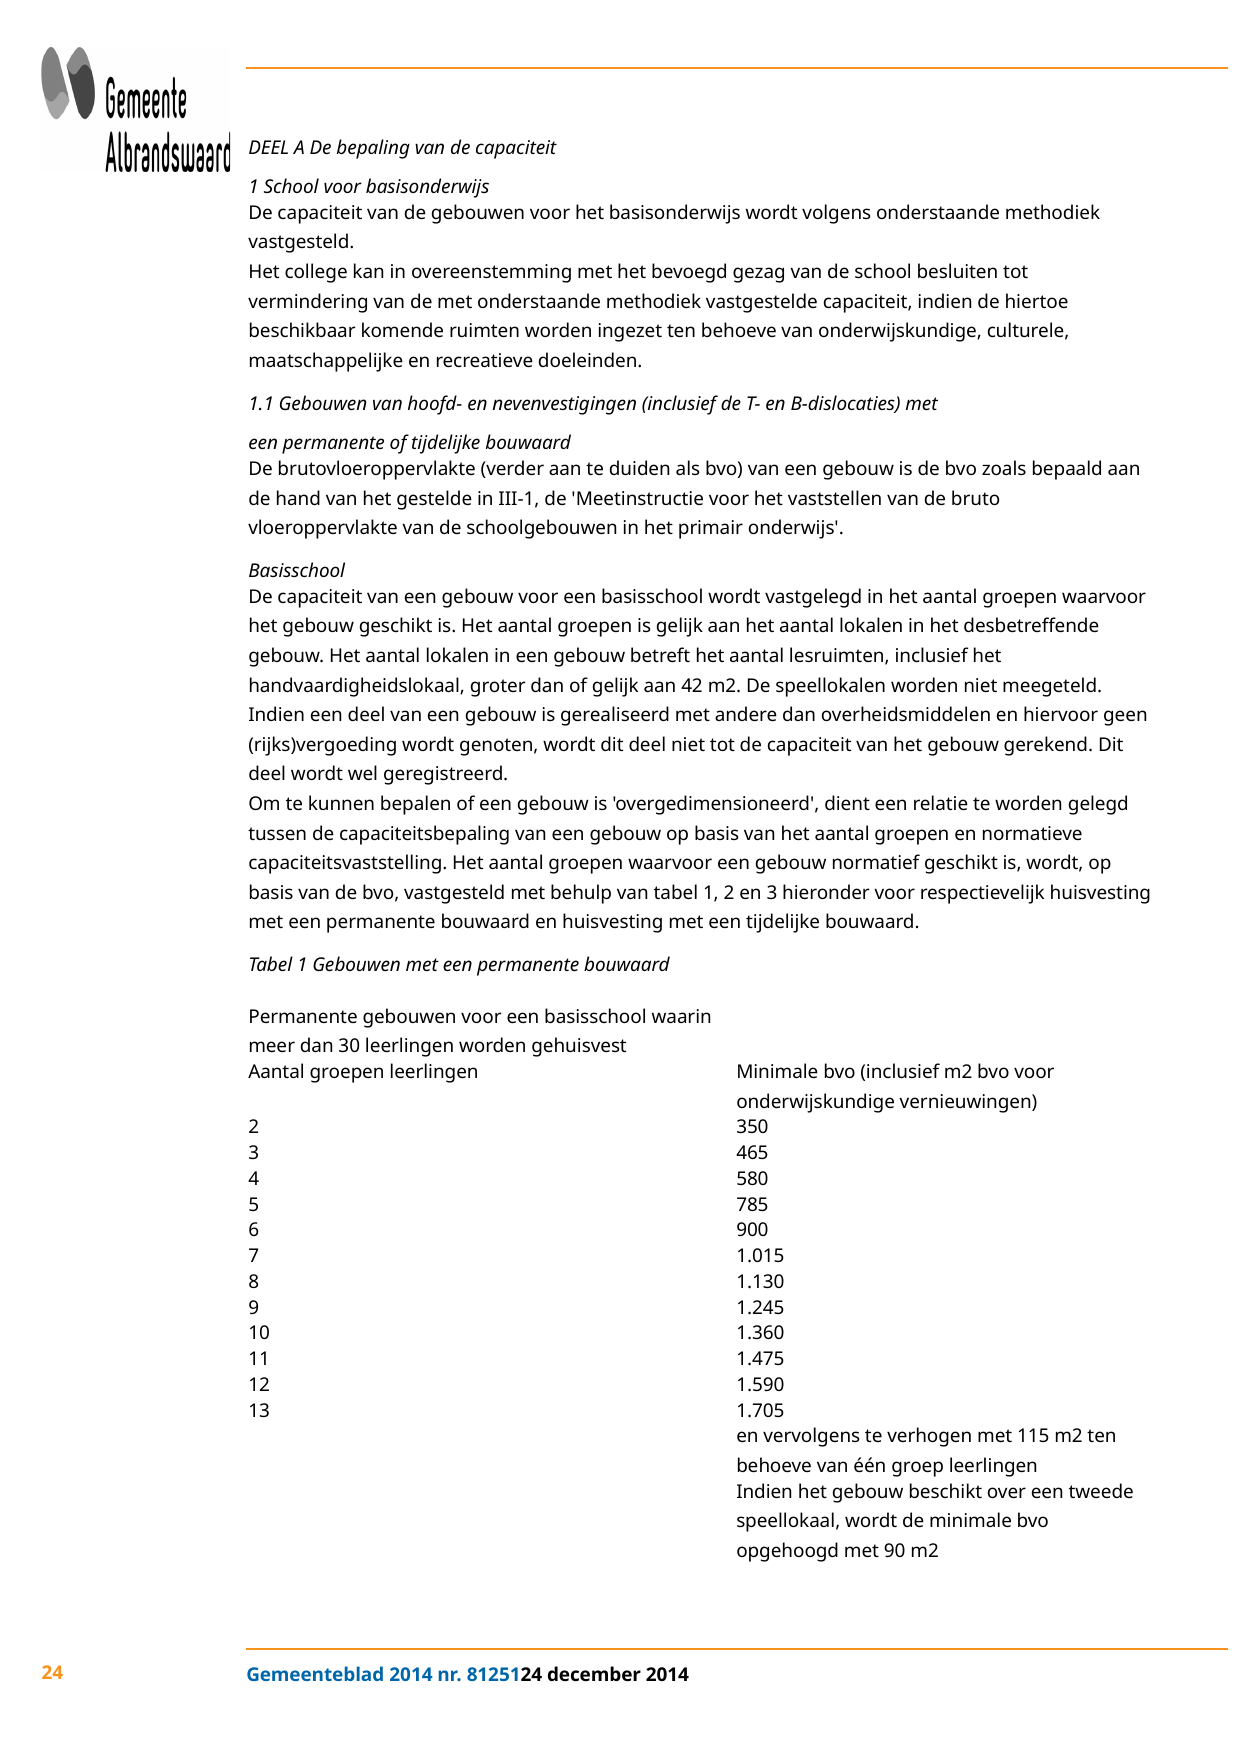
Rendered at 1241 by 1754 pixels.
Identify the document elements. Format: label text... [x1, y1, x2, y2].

table_cell en vervolgens te verhogen met 115 m2 ten behoeve van één groep leerlingen [736, 1423, 1152, 1478]
table_cell 1.245 [736, 1294, 1152, 1319]
table_cell 10 [248, 1320, 736, 1345]
table_cell 11 [248, 1345, 736, 1371]
table_cell 785 [736, 1191, 1152, 1217]
table_cell 1.130 [736, 1268, 1152, 1294]
table_cell 6 [248, 1217, 736, 1242]
text Om te kunnen bepalen of een gebouw is 'overgedimensioneerd', dient een relatie te worden gelegd tussen de capaciteitsbepaling van een gebouw op basis van het aantal groepen en normatieve capaciteitsvaststelling. Het aantal groepen waarvoor een gebouw normatief geschikt is, wordt, op basis van de bvo, vastgesteld met behulp van tabel 1, 2 en 3 hieronder voor respectievelijk huisvesting met een permanente bouwaard en huisvesting met een tijdelijke bouwaard. [248, 790, 1152, 934]
table_cell 8 [248, 1268, 736, 1294]
text Het college kan in overeenstemming met het bevoegd gezag van de school besluiten tot vermindering van de met onderstaande methodiek vastgestelde capaciteit, indien de hiertoe beschikbaar komende ruimten worden ingezet ten behoeve van onderwijskundige, culturele, maatschappelijke en recreatieve doeleinden. [248, 258, 1152, 373]
table_cell 13 [248, 1397, 736, 1422]
table_cell 1.015 [736, 1243, 1152, 1268]
text een permanente of tijdelijke bouwaard [248, 429, 1152, 455]
text 1.1 Gebouwen van hoofd- en nevenvestigingen (inclusief de T- en B-dislocaties) met [248, 390, 1152, 416]
table_cell [248, 1478, 736, 1563]
table_cell Aantal groepen leerlingen [248, 1059, 736, 1114]
text DEEL A De bepaling van de capaciteit [248, 134, 1152, 160]
table_header Permanente gebouwen voor een basisschool waarin meer dan 30 leerlingen worden gehuisvest [248, 1003, 736, 1058]
text Basisschool [248, 557, 1152, 583]
table_cell 580 [736, 1165, 1152, 1191]
text Indien een deel van een gebouw is gerealiseerd met andere dan overheidsmiddelen en hiervoor geen (rijks)vergoeding wordt genoten, wordt dit deel niet tot de capaciteit van het gebouw gerekend. Dit deel wordt wel geregistreerd. [248, 701, 1152, 786]
text Tabel 1 Gebouwen met een permanente bouwaard [248, 952, 1152, 977]
table_cell 12 [248, 1371, 736, 1397]
table_cell 2 [248, 1114, 736, 1139]
table_cell 1.360 [736, 1320, 1152, 1345]
text De capaciteit van een gebouw voor een basisschool wordt vastgelegd in het aantal groepen waarvoor het gebouw geschikt is. Het aantal groepen is gelijk aan het aantal lokalen in het desbetreffende gebouw. Het aantal lokalen in een gebouw betreft het aantal lesruimten, inclusief het handvaardigheidslokaal, groter dan of gelijk aan 42 m2. De speellokalen worden niet meegeteld. [248, 583, 1152, 698]
picture [41, 47, 231, 172]
table_cell 1.590 [736, 1371, 1152, 1397]
table_cell 350 [736, 1114, 1152, 1139]
table_cell Minimale bvo (inclusief m2 bvo voor onderwijskundige vernieuwingen) [736, 1059, 1152, 1114]
table_cell 5 [248, 1191, 736, 1217]
table_cell 9 [248, 1294, 736, 1319]
text De capaciteit van de gebouwen voor het basisonderwijs wordt volgens onderstaande methodiek vastgesteld. [248, 199, 1152, 254]
table_cell 3 [248, 1140, 736, 1165]
table_cell 1.475 [736, 1345, 1152, 1371]
table_cell Indien het gebouw beschikt over een tweede speellokaal, wordt de minimale bvo opgehoogd met 90 m2 [736, 1478, 1152, 1563]
table_cell 1.705 [736, 1397, 1152, 1422]
table_cell [248, 1423, 736, 1478]
text 1 School voor basisonderwijs [248, 173, 1152, 199]
table_cell 7 [248, 1243, 736, 1268]
text De brutovloeroppervlakte (verder aan te duiden als bvo) van een gebouw is de bvo zoals bepaald aan de hand van het gestelde in III-1, de 'Meetinstructie voor het vaststellen van de bruto vloeroppervlakte van de schoolgebouwen in het primair onderwijs'. [248, 455, 1152, 540]
table_cell 4 [248, 1165, 736, 1191]
table_cell 900 [736, 1217, 1152, 1242]
table_cell 465 [736, 1140, 1152, 1165]
